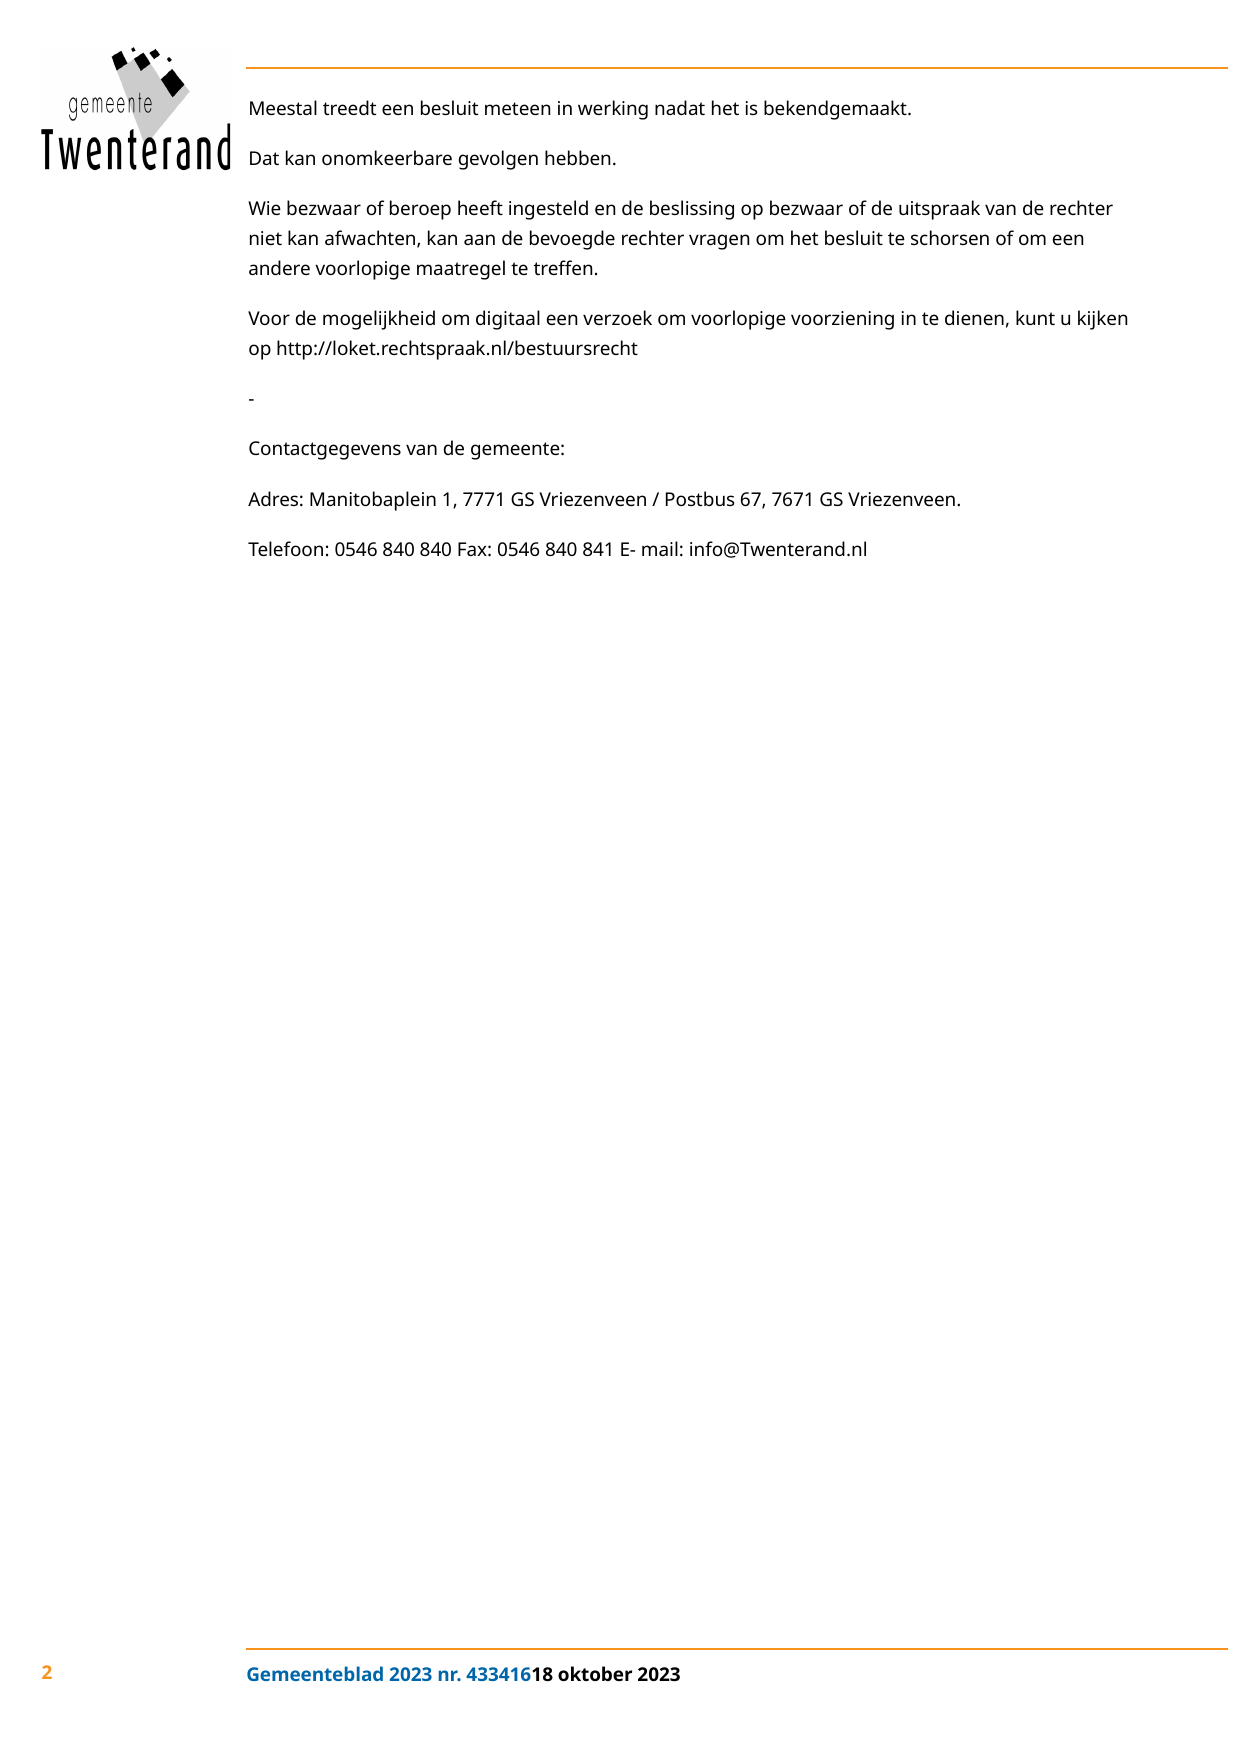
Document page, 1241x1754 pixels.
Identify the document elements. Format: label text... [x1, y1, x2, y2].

text Voor de mogelijkheid om digitaal een verzoek om voorlopige voorziening in te dienen, kunt u kijken op http://loket.rechtspraak.nl/bestuursrecht [248, 305, 1152, 361]
text Meestal treedt een besluit meteen in werking nadat het is bekendgemaakt. [248, 95, 1152, 121]
text - [248, 385, 1152, 411]
text Dat kan onomkeerbare gevolgen hebben. [248, 145, 1152, 171]
text Contactgegevens van de gemeente: [248, 436, 1152, 461]
text Wie bezwaar of beroep heeft ingesteld en de beslissing op bezwaar of de uitspraak van de rechter niet kan afwachten, kan aan de bevoegde rechter vragen om het besluit te schorsen of om een andere voorlopige maatregel te treffen. [248, 196, 1152, 281]
text Adres: Manitobaplein 1, 7771 GS Vriezenveen / Postbus 67, 7671 GS Vriezenveen. [248, 486, 1152, 512]
picture [41, 47, 231, 172]
text Telefoon: 0546 840 840 Fax: 0546 840 841 E- mail: info@Twenterand.nl [248, 536, 1152, 562]
